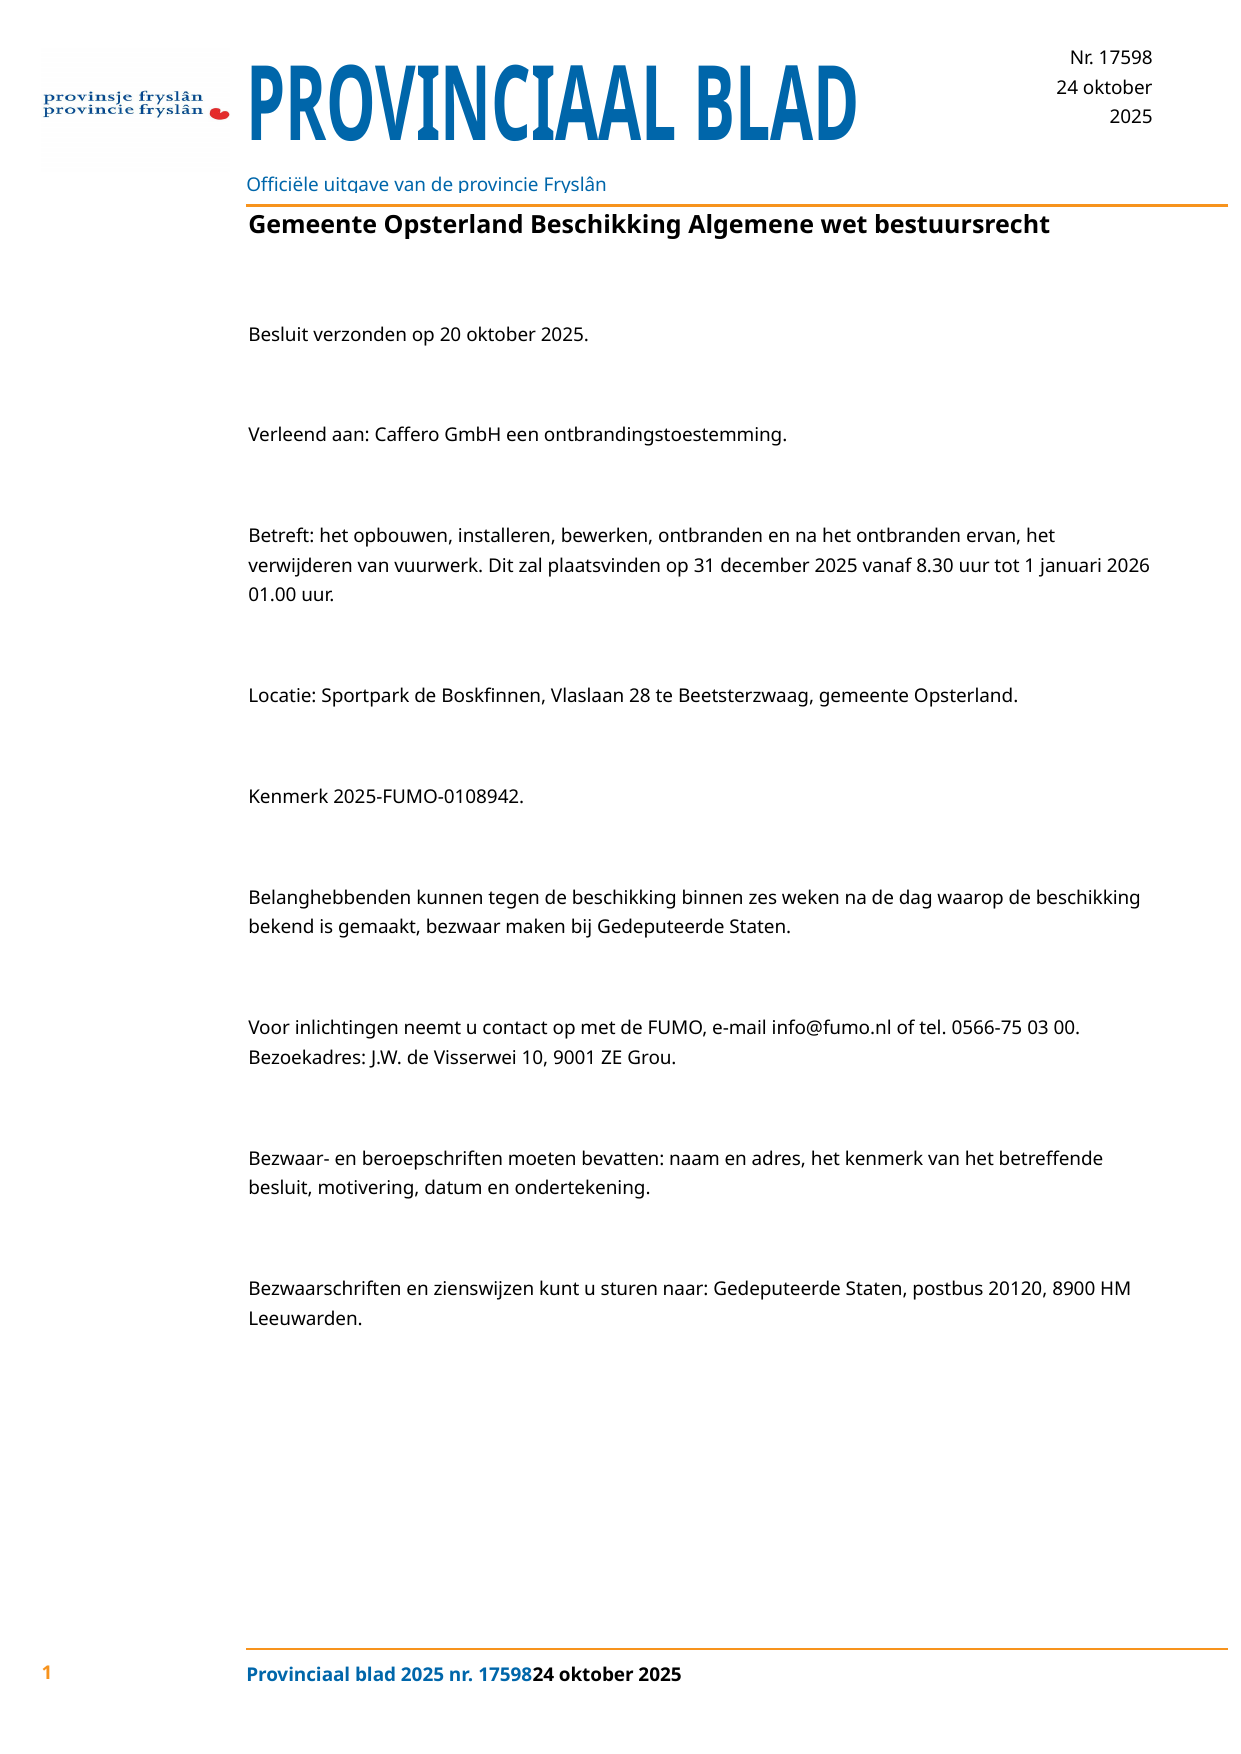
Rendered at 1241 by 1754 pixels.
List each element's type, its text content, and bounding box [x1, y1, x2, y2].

text Bezwaarschriften en zienswijzen kunt u sturen naar: Gedeputeerde Staten, postbus 20120, 8900 HM Leeuwarden. [248, 1275, 1152, 1331]
text Kenmerk 2025-FUMO-0108942. [248, 783, 1152, 809]
picture [41, 47, 231, 172]
text Besluit verzonden op 20 oktober 2025. [248, 321, 1152, 346]
text Voor inlichtingen neemt u contact op met de FUMO, e-mail info@fumo.nl of tel. 0566-75 03 00. Bezoekadres: J.W. de Visserwei 10, 9001 ZE Grou. [248, 1014, 1152, 1070]
text Belanghebbenden kunnen tegen de beschikking binnen zes weken na de dag waarop de beschikking bekend is gemaakt, bezwaar maken bij Gedeputeerde Staten. [248, 884, 1152, 939]
text Gemeente Opsterland Beschikking Algemene wet bestuursrecht [248, 207, 1152, 241]
text Betreft: het opbouwen, installeren, bewerken, ontbranden en na het ontbranden ervan, het verwijderen van vuurwerk. Dit zal plaatsvinden op 31 december 2025 vanaf 8.30 uur tot 1 januari 2026 01.00 uur. [248, 522, 1152, 607]
text Bezwaar- en beroepschriften moeten bevatten: naam en adres, het kenmerk van het betreffende besluit, motivering, datum en ondertekening. [248, 1145, 1152, 1200]
text Verleend aan: Caffero GmbH een ontbrandingstoestemming. [248, 422, 1152, 447]
text Locatie: Sportpark de Boskfinnen, Vlaslaan 28 te Beetsterzwaag, gemeente Opsterland. [248, 682, 1152, 708]
